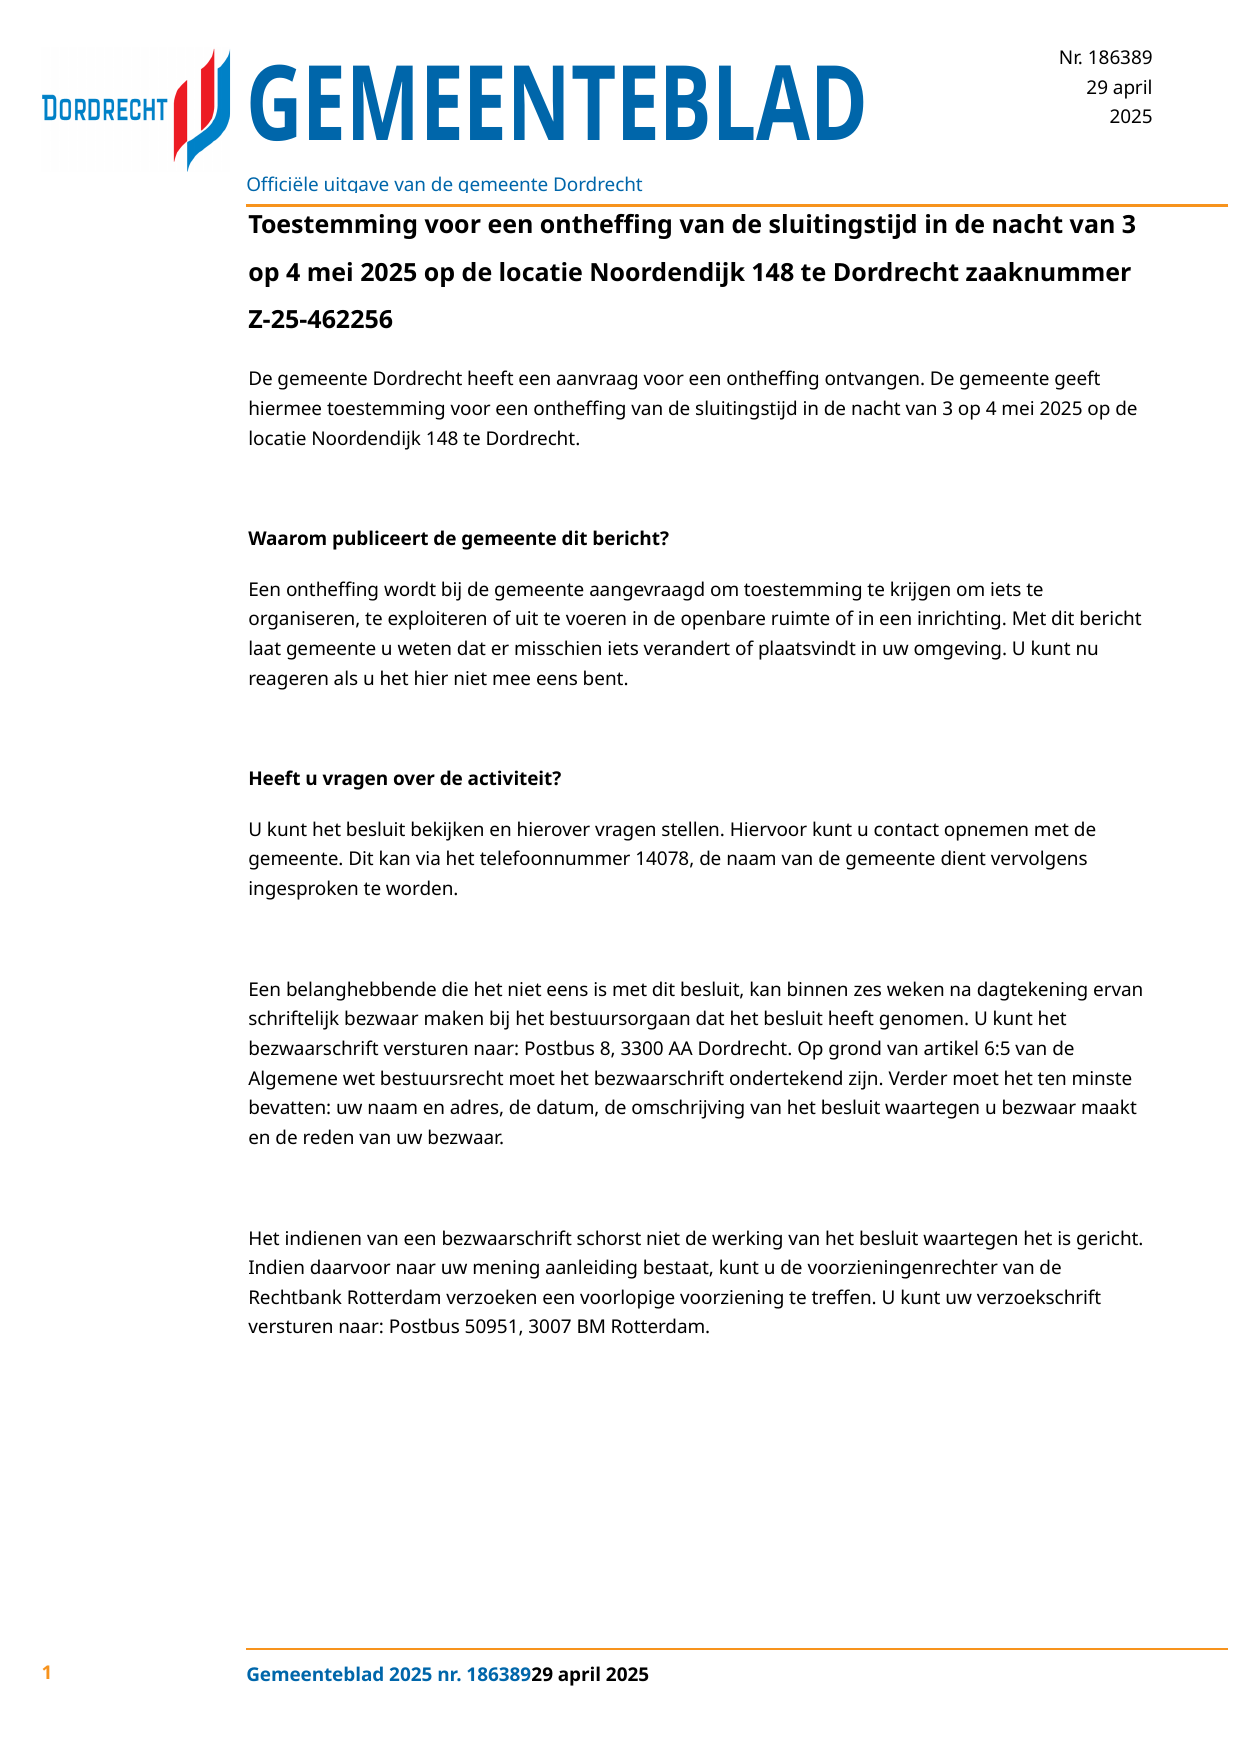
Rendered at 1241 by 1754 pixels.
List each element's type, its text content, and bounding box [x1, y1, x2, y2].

text Waarom publiceert de gemeente dit bericht? [248, 526, 1152, 551]
text U kunt het besluit bekijken en hierover vragen stellen. Hiervoor kunt u contact opnemen met de gemeente. Dit kan via het telefoonnummer 14078, de naam van de gemeente dient vervolgens ingesproken te worden. [248, 816, 1152, 901]
text Een belanghebbende die het niet eens is met dit besluit, kan binnen zes weken na dagtekening ervan schriftelijk bezwaar maken bij het bestuursorgaan dat het besluit heeft genomen. U kunt het bezwaarschrift versturen naar: Postbus 8, 3300 AA Dordrecht. Op grond van artikel 6:5 van de Algemene wet bestuursrecht moet het bezwaarschrift ondertekend zijn. Verder moet het ten minste bevatten: uw naam en adres, de datum, de omschrijving van het besluit waartegen u bezwaar maakt en de reden van uw bezwaar. [248, 976, 1152, 1149]
text Heeft u vragen over de activiteit? [248, 766, 1152, 791]
text Een ontheffing wordt bij de gemeente aangevraagd om toestemming te krijgen om iets te organiseren, te exploiteren of uit te voeren in de openbare ruimte of in een inrichting. Met dit bericht laat gemeente u weten dat er misschien iets verandert of plaatsvindt in uw omgeving. U kunt nu reageren als u het hier niet mee eens bent. [248, 576, 1152, 690]
text De gemeente Dordrecht heeft een aanvraag voor een ontheffing ontvangen. De gemeente geeft hiermee toestemming voor een ontheffing van de sluitingstijd in de nacht van 3 op 4 mei 2025 op de locatie Noordendijk 148 te Dordrecht. [248, 366, 1152, 450]
picture [41, 47, 231, 172]
text Toestemming voor een ontheffing van de sluitingstijd in de nacht van 3 op 4 mei 2025 op de locatie Noordendijk 148 te Dordrecht zaaknummer Z-25-462256 [248, 207, 1152, 336]
text Het indienen van een bezwaarschrift schorst niet de werking van het besluit waartegen het is gericht. Indien daarvoor naar uw mening aanleiding bestaat, kunt u de voorzieningenrechter van de Rechtbank Rotterdam verzoeken een voorlopige voorziening te treffen. U kunt uw verzoekschrift versturen naar: Postbus 50951, 3007 BM Rotterdam. [248, 1225, 1152, 1339]
